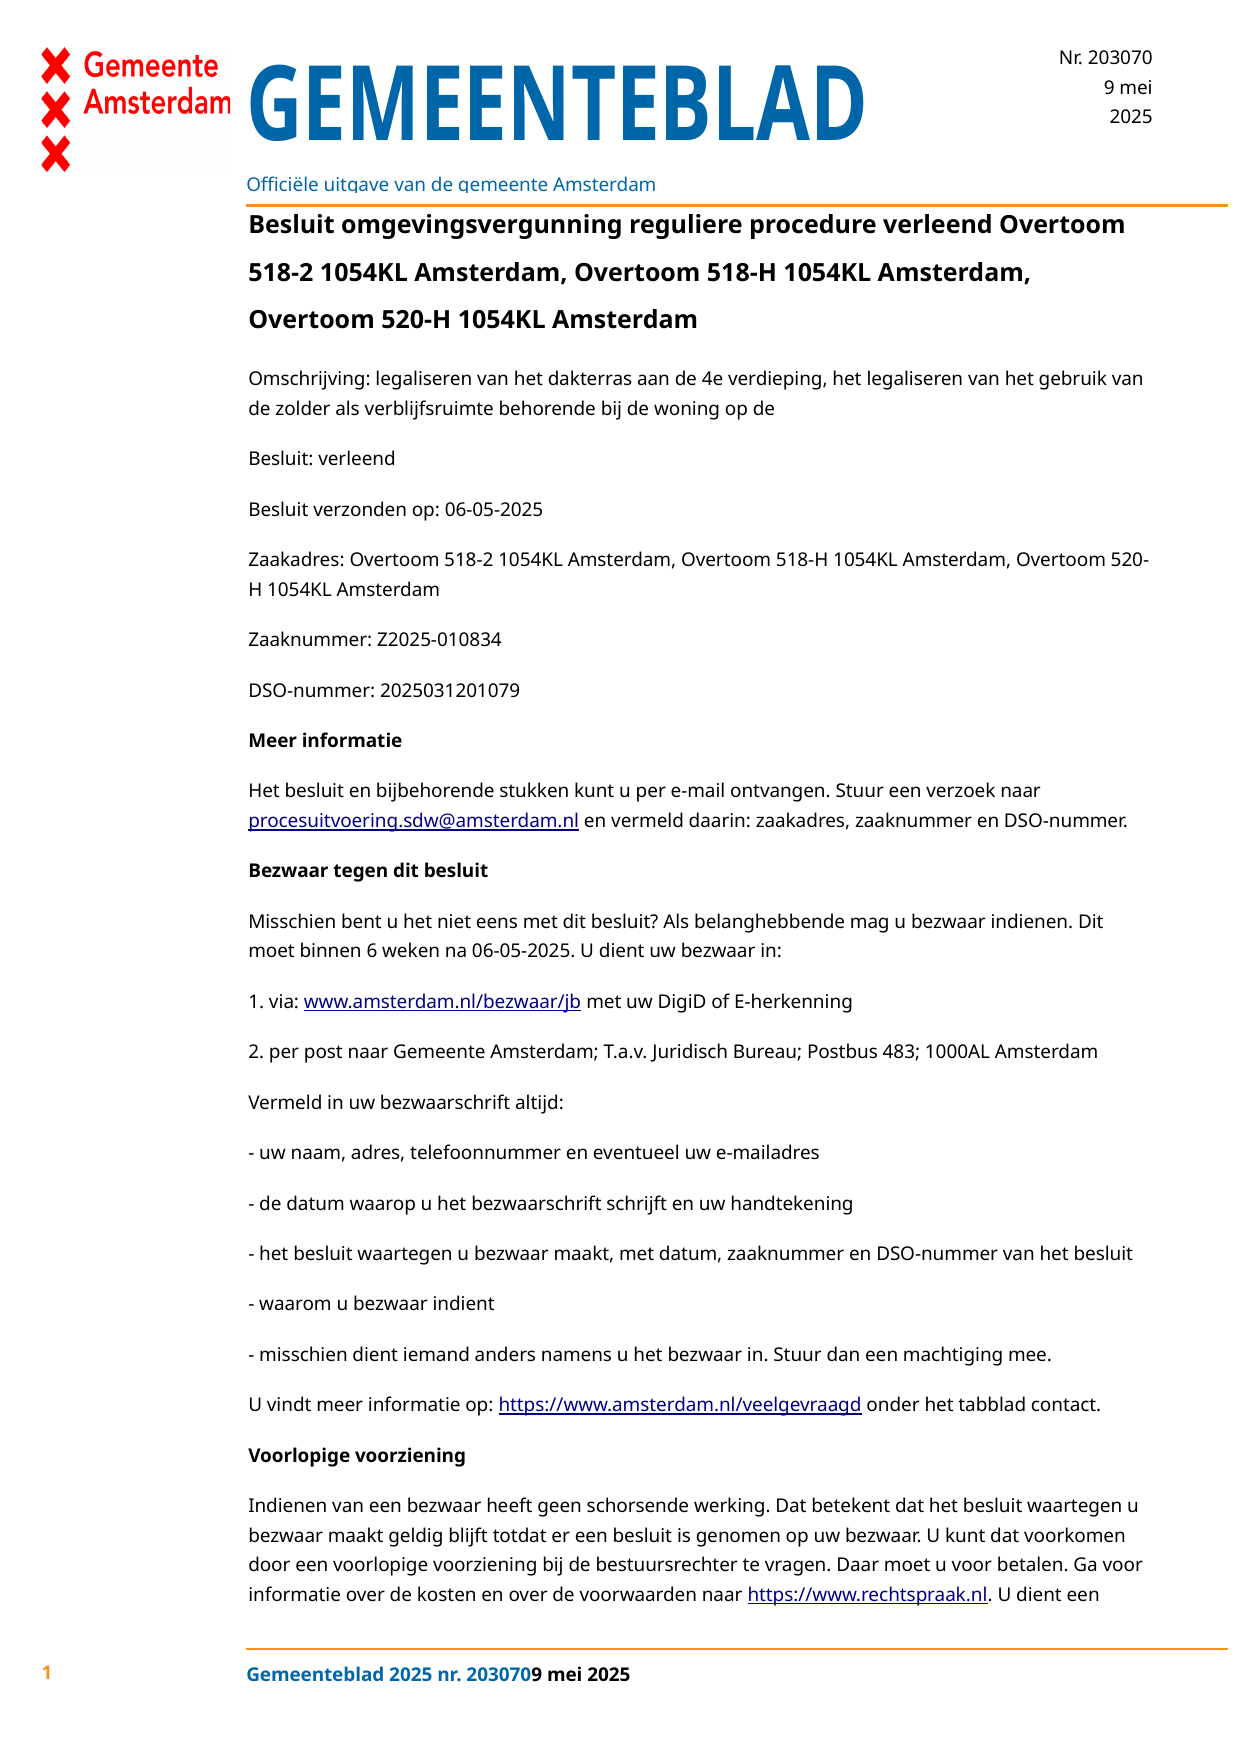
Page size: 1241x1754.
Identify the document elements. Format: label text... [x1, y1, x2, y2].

picture [41, 47, 231, 172]
text Indienen van een bezwaar heeft geen schorsende werking. Dat betekent dat het besluit waartegen u bezwaar maakt geldig blijft totdat er een besluit is genomen op uw bezwaar. U kunt dat voorkomen door een voorlopige voorziening bij de bestuursrechter te vragen. Daar moet u voor betalen. Ga voor informatie over de kosten en over de voorwaarden naar https://www.rechtspraak.nl. U dient een [248, 1492, 1152, 1607]
text - waarom u bezwaar indient [248, 1291, 1152, 1316]
text Misschien bent u het niet eens met dit besluit? Als belanghebbende mag u bezwaar indienen. Dit moet binnen 6 weken na 06-05-2025. U dient uw bezwaar in: [248, 908, 1152, 963]
text Bezwaar tegen dit besluit [248, 858, 1152, 883]
text U vindt meer informatie op: https://www.amsterdam.nl/veelgevraagd onder het tabblad contact. [248, 1391, 1152, 1417]
text Zaaknummer: Z2025-010834 [248, 626, 1152, 652]
text Besluit: verleend [248, 446, 1152, 471]
text - de datum waarop u het bezwaarschrift schrijft en uw handtekening [248, 1190, 1152, 1215]
text Voorlopige voorziening [248, 1442, 1152, 1467]
text Omschrijving: legaliseren van het dakterras aan de 4e verdieping, het legaliseren van het gebruik van de zolder als verblijfsruimte behorende bij de woning op de [248, 366, 1152, 421]
text Meer informatie [248, 727, 1152, 753]
text Besluit verzonden op: 06-05-2025 [248, 496, 1152, 522]
text - het besluit waartegen u bezwaar maakt, met datum, zaaknummer en DSO-nummer van het besluit [248, 1240, 1152, 1266]
text - uw naam, adres, telefoonnummer en eventueel uw e-mailadres [248, 1139, 1152, 1165]
text Besluit omgevingsvergunning reguliere procedure verleend Overtoom 518-2 1054KL Amsterdam, Overtoom 518-H 1054KL Amsterdam, Overtoom 520-H 1054KL Amsterdam [248, 207, 1152, 336]
text DSO-nummer: 2025031201079 [248, 677, 1152, 702]
text - misschien dient iemand anders namens u het bezwaar in. Stuur dan een machtiging mee. [248, 1341, 1152, 1367]
text 1. via: www.amsterdam.nl/bezwaar/jb met uw DigiD of E-herkenning [248, 988, 1152, 1014]
text 2. per post naar Gemeente Amsterdam; T.a.v. Juridisch Bureau; Postbus 483; 1000AL Amsterdam [248, 1038, 1152, 1064]
text Vermeld in uw bezwaarschrift altijd: [248, 1089, 1152, 1114]
text Zaakadres: Overtoom 518-2 1054KL Amsterdam, Overtoom 518-H 1054KL Amsterdam, Overtoom 520-H 1054KL Amsterdam [248, 546, 1152, 602]
text Het besluit en bijbehorende stukken kunt u per e-mail ontvangen. Stuur een verzoek naar procesuitvoering.sdw@amsterdam.nl en vermeld daarin: zaakadres, zaaknummer en DSO-nummer. [248, 778, 1152, 833]
